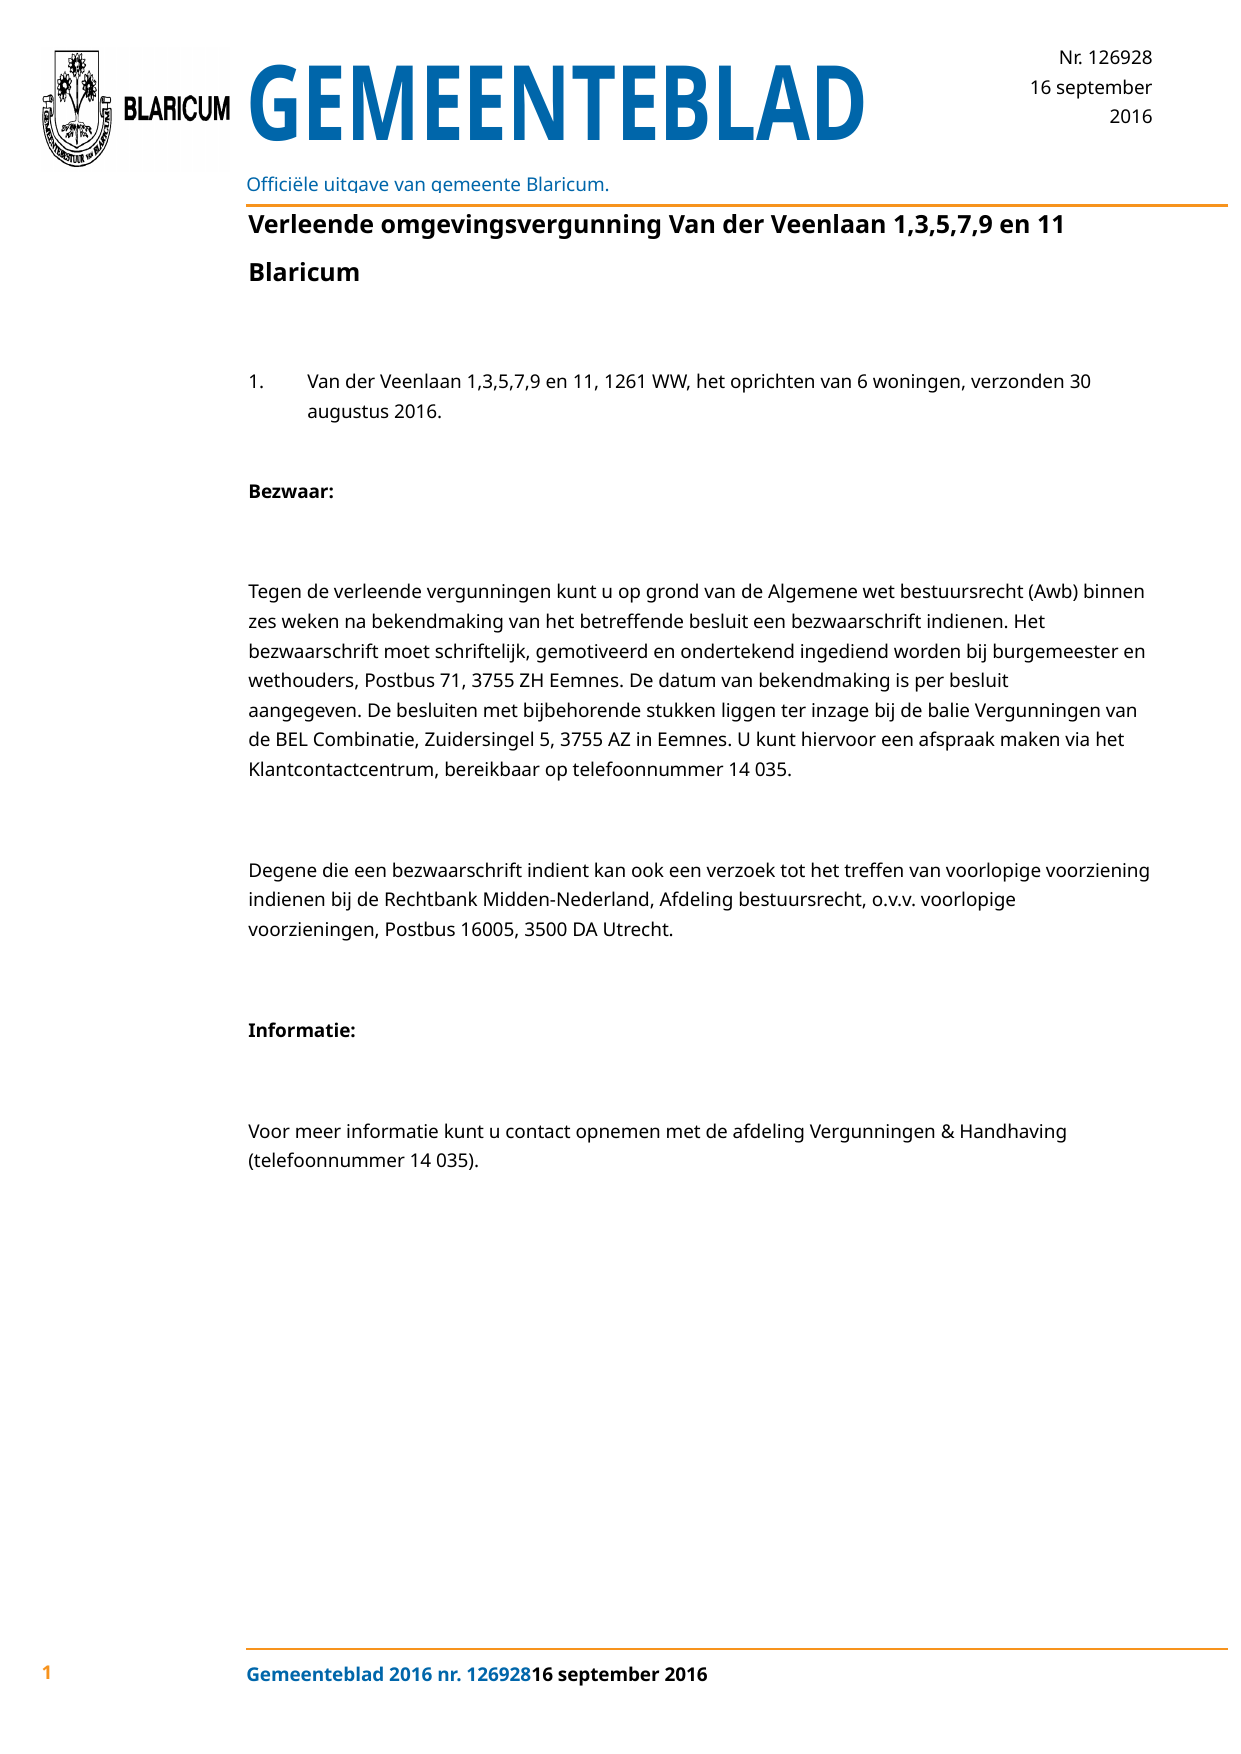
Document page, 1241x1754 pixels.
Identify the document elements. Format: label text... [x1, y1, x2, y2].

text Degene die een bezwaarschrift indient kan ook een verzoek tot het treffen van voorlopige voorziening indienen bij de Rechtbank Midden-Nederland, Afdeling bestuursrecht, o.v.v. voorlopige voorzieningen, Postbus 16005, 3500 DA Utrecht. [248, 857, 1152, 942]
text Bezwaar: [248, 478, 1152, 504]
list Van der Veenlaan 1,3,5,7,9 en 11, 1261 WW, het oprichten van 6 woningen, verzonden 30 augustus 2016. [248, 368, 1152, 424]
text Informatie: [248, 1017, 1152, 1043]
picture [41, 47, 231, 172]
text Verleende omgevingsvergunning Van der Veenlaan 1,3,5,7,9 en 11 Blaricum [248, 207, 1152, 288]
text Tegen de verleende vergunningen kunt u op grond van de Algemene wet bestuursrecht (Awb) binnen zes weken na bekendmaking van het betreffende besluit een bezwaarschrift indienen. Het bezwaarschrift moet schriftelijk, gemotiveerd en ondertekend ingediend worden bij burgemeester en wethouders, Postbus 71, 3755 ZH Eemnes. De datum van bekendmaking is per besluit aangegeven. De besluiten met bijbehorende stukken liggen ter inzage bij de balie Vergunningen van de BEL Combinatie, Zuidersingel 5, 3755 AZ in Eemnes. U kunt hiervoor een afspraak maken via het Klantcontactcentrum, bereikbaar op telefoonnummer 14 035. [248, 579, 1152, 782]
text Voor meer informatie kunt u contact opnemen met de afdeling Vergunningen & Handhaving (telefoonnummer 14 035). [248, 1118, 1152, 1173]
